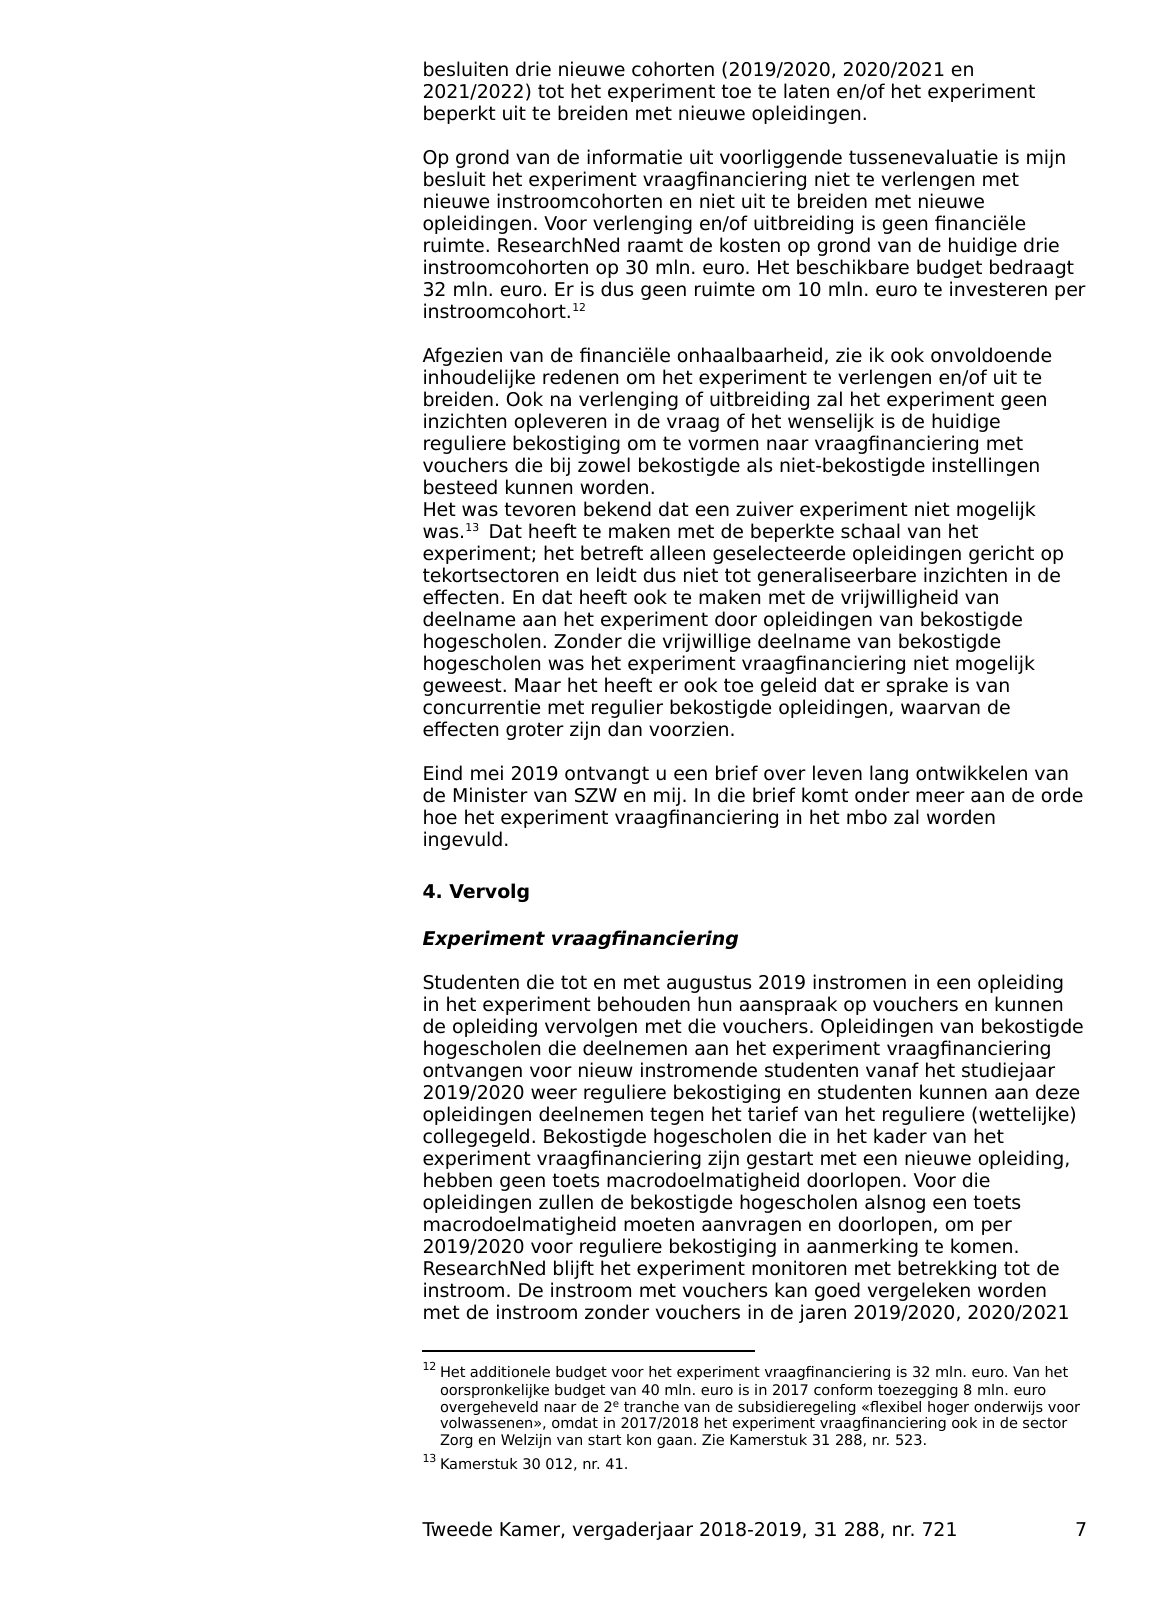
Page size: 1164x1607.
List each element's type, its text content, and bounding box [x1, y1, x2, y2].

text Op grond van de informatie uit voorliggende tussenevaluatie is mijn besluit het experiment vraagfinanciering niet te verlengen met nieuwe instroomcohorten en niet uit te breiden met nieuwe opleidingen. Voor verlenging en/of uitbreiding is geen financiële ruimte. ResearchNed raamt de kosten op grond van de huidige drie instroomcohorten op 30 mln. euro. Het beschikbare budget bedraagt 32 mln. euro. Er is dus geen ruimte om 10 mln. euro te investeren per instroomcohort. [422, 147, 1087, 323]
text Kamerstuk 30 012, nr. 41. [422, 1452, 1087, 1474]
subtitle 4. Vervolg [422, 881, 1087, 903]
subtitle Experiment vraagfinanciering [422, 928, 1087, 950]
text Studenten die tot en met augustus 2019 instromen in een opleiding in het experiment behouden hun aanspraak op vouchers en kunnen de opleiding vervolgen met die vouchers. Opleidingen van bekostigde hogescholen die deelnemen aan het experiment vraagfinanciering ontvangen voor nieuw instromende studenten vanaf het studiejaar 2019/2020 weer reguliere bekostiging en studenten kunnen aan deze opleidingen deelnemen tegen het tarief van het reguliere (wettelijke) collegegeld. Bekostigde hogescholen die in het kader van het experiment vraagfinanciering zijn gestart met een nieuwe opleiding, hebben geen toets macrodoelmatigheid doorlopen. Voor die opleidingen zullen de bekostigde hogescholen alsnog een toets macrodoelmatigheid moeten aanvragen en doorlopen, om per 2019/2020 voor reguliere bekostiging in aanmerking te komen. [422, 972, 1087, 1258]
text ResearchNed blijft het experiment monitoren met betrekking tot de instroom. De instroom met vouchers kan goed vergeleken worden met de instroom zonder vouchers in de jaren 2019/2020, 2020/2021 [422, 1258, 1087, 1324]
text besluiten drie nieuwe cohorten (2019/2020, 2020/2021 en 2021/2022) tot het experiment toe te laten en/of het experiment beperkt uit te breiden met nieuwe opleidingen. [422, 59, 1087, 125]
text Het was tevoren bekend dat een zuiver experiment niet mogelijk was. Dat heeft te maken met de beperkte schaal van het experiment; het betreft alleen geselecteerde opleidingen gericht op tekortsectoren en leidt dus niet tot generaliseerbare inzichten in de effecten. En dat heeft ook te maken met de vrijwilligheid van deelname aan het experiment door opleidingen van bekostigde hogescholen. Zonder die vrijwillige deelname van bekostigde hogescholen was het experiment vraagfinanciering niet mogelijk geweest. Maar het heeft er ook toe geleid dat er sprake is van concurrentie met regulier bekostigde opleidingen, waarvan de effecten groter zijn dan voorzien. [422, 499, 1087, 741]
text Eind mei 2019 ontvangt u een brief over leven lang ontwikkelen van de Minister van SZW en mij. In die brief komt onder meer aan de orde hoe het experiment vraagfinanciering in het mbo zal worden ingevuld. [422, 763, 1087, 851]
text Afgezien van de financiële onhaalbaarheid, zie ik ook onvoldoende inhoudelijke redenen om het experiment te verlengen en/of uit te breiden. Ook na verlenging of uitbreiding zal het experiment geen inzichten opleveren in de vraag of het wenselijk is de huidige reguliere bekostiging om te vormen naar vraagfinanciering met vouchers die bij zowel bekostigde als niet-bekostigde instellingen besteed kunnen worden. [422, 345, 1087, 499]
text Het additionele budget voor het experiment vraagfinanciering is 32 mln. euro. Van het oorspronkelijke budget van 40 mln. euro is in 2017 conform toezegging 8 mln. euro overgeheveld naar de 2e tranche van de subsidieregeling «flexibel hoger onderwijs voor volwassenen», omdat in 2017/2018 het experiment vraagfinanciering ook in de sector Zorg en Welzijn van start kon gaan. Zie Kamerstuk 31 288, nr. 523. [422, 1360, 1087, 1449]
